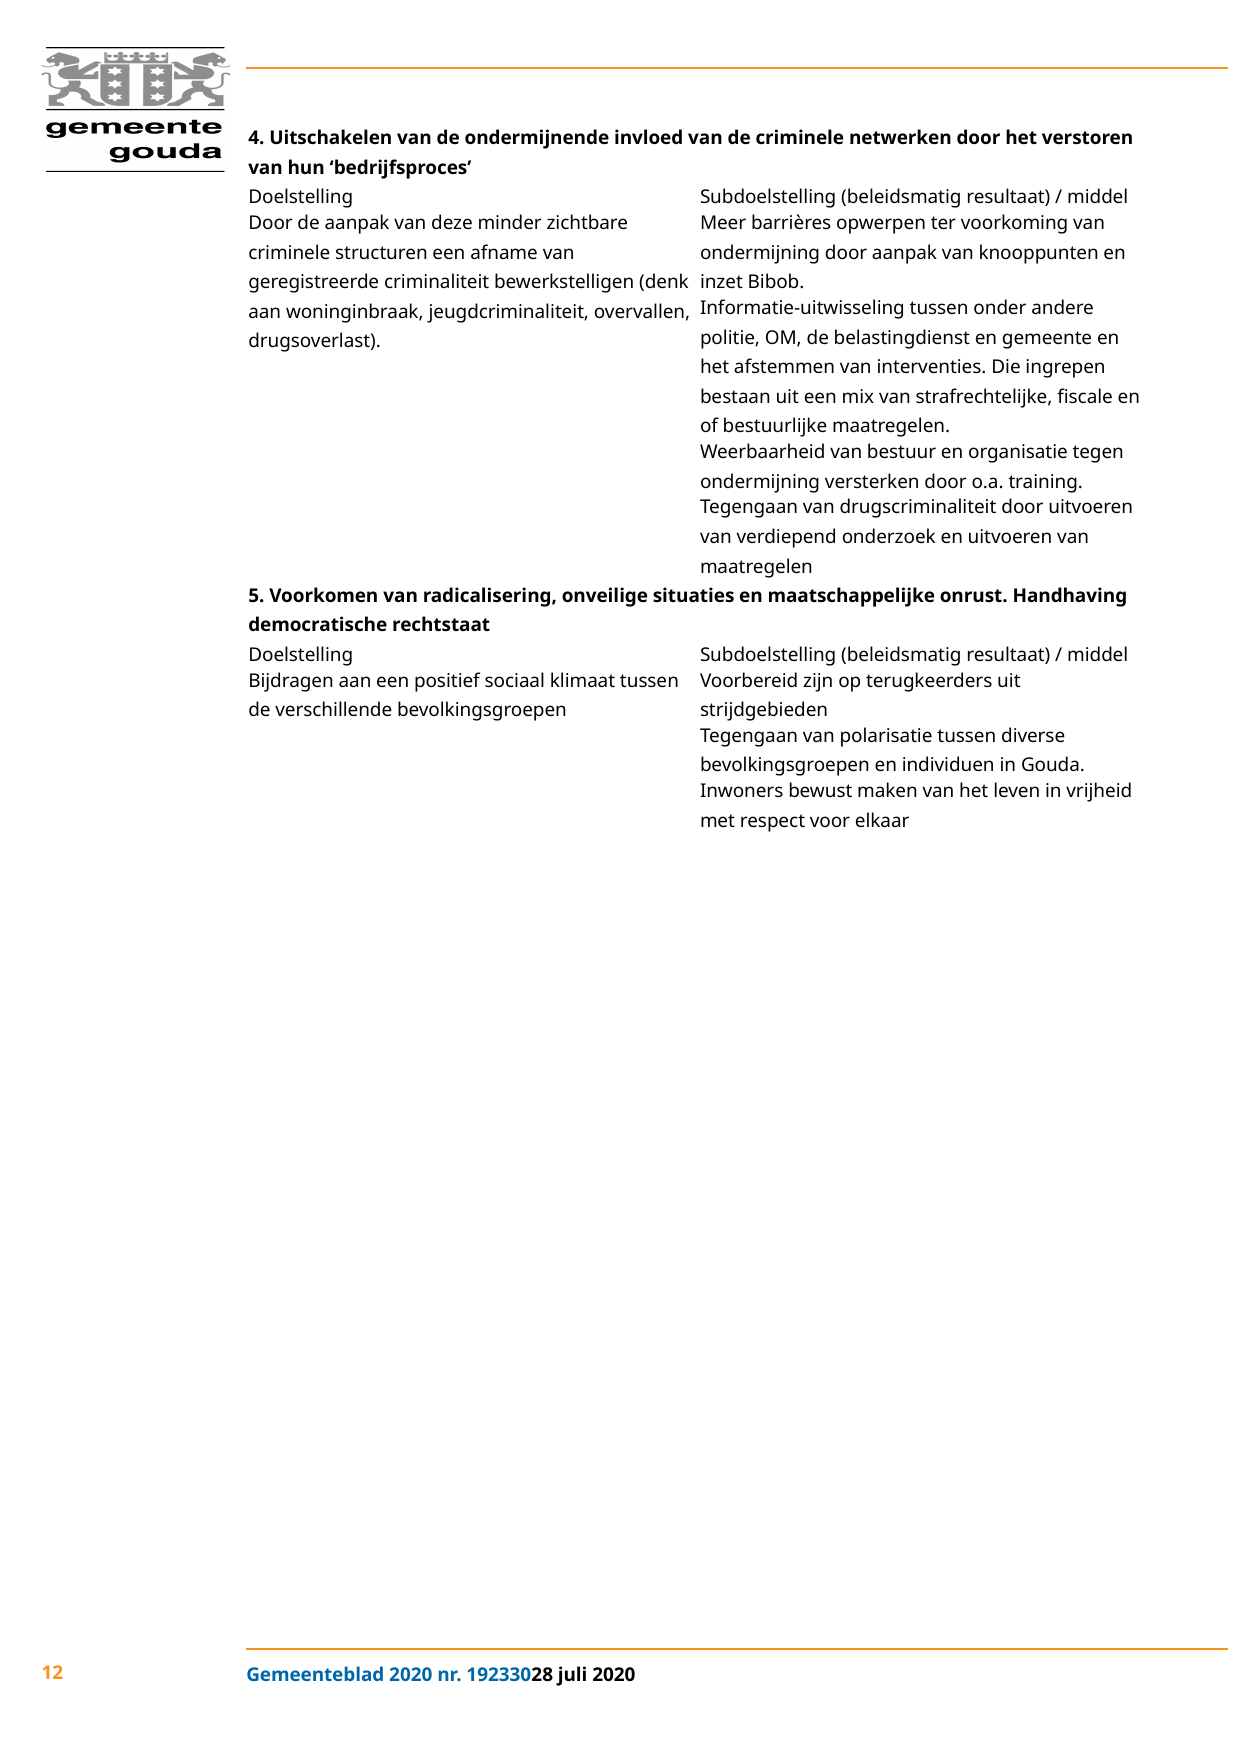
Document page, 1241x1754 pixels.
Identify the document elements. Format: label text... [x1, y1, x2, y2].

table_header Doelstelling [248, 184, 700, 209]
table_header Subdoelstelling (beleidsmatig resultaat) / middel [700, 184, 1152, 209]
table_cell Inwoners bewust maken van het leven in vrijheid met respect voor elkaar [700, 778, 1152, 833]
table_cell Tegengaan van polarisatie tussen diverse bevolkingsgroepen en individuen in Gouda. [700, 722, 1152, 777]
table_cell Voorbereid zijn op terugkeerders uit strijdgebieden [700, 667, 1152, 722]
picture [41, 47, 231, 172]
table_header Subdoelstelling (beleidsmatig resultaat) / middel [700, 641, 1152, 667]
table_header Doelstelling [248, 641, 700, 667]
table_cell Bijdragen aan een positief sociaal klimaat tussen de verschillende bevolkingsgroepen [248, 667, 700, 833]
table_cell Tegengaan van drugscriminaliteit door uitvoeren van verdiepend onderzoek en uitvoeren van maatregelen [700, 494, 1152, 578]
table_cell Meer barrières opwerpen ter voorkoming van ondermijning door aanpak van knooppunten en inzet Bibob. [700, 209, 1152, 294]
text 4. Uitschakelen van de ondermijnende invloed van de criminele netwerken door het verstoren van hun ‘bedrijfsproces’ [248, 124, 1152, 180]
table_cell Weerbaarheid van bestuur en organisatie tegen ondermijning versterken door o.a. training. [700, 438, 1152, 494]
table_cell Door de aanpak van deze minder zichtbare criminele structuren een afname van geregistreerde criminaliteit bewerkstelligen (denk aan woninginbraak, jeugdcriminaliteit, overvallen, drugsoverlast). [248, 209, 700, 578]
table_cell Informatie-uitwisseling tussen onder andere politie, OM, de belastingdienst en gemeente en het afstemmen van interventies. Die ingrepen bestaan uit een mix van strafrechtelijke, fiscale en of bestuurlijke maatregelen. [700, 294, 1152, 438]
text 5. Voorkomen van radicalisering, onveilige situaties en maatschappelijke onrust. Handhaving democratische rechtstaat [248, 582, 1152, 637]
